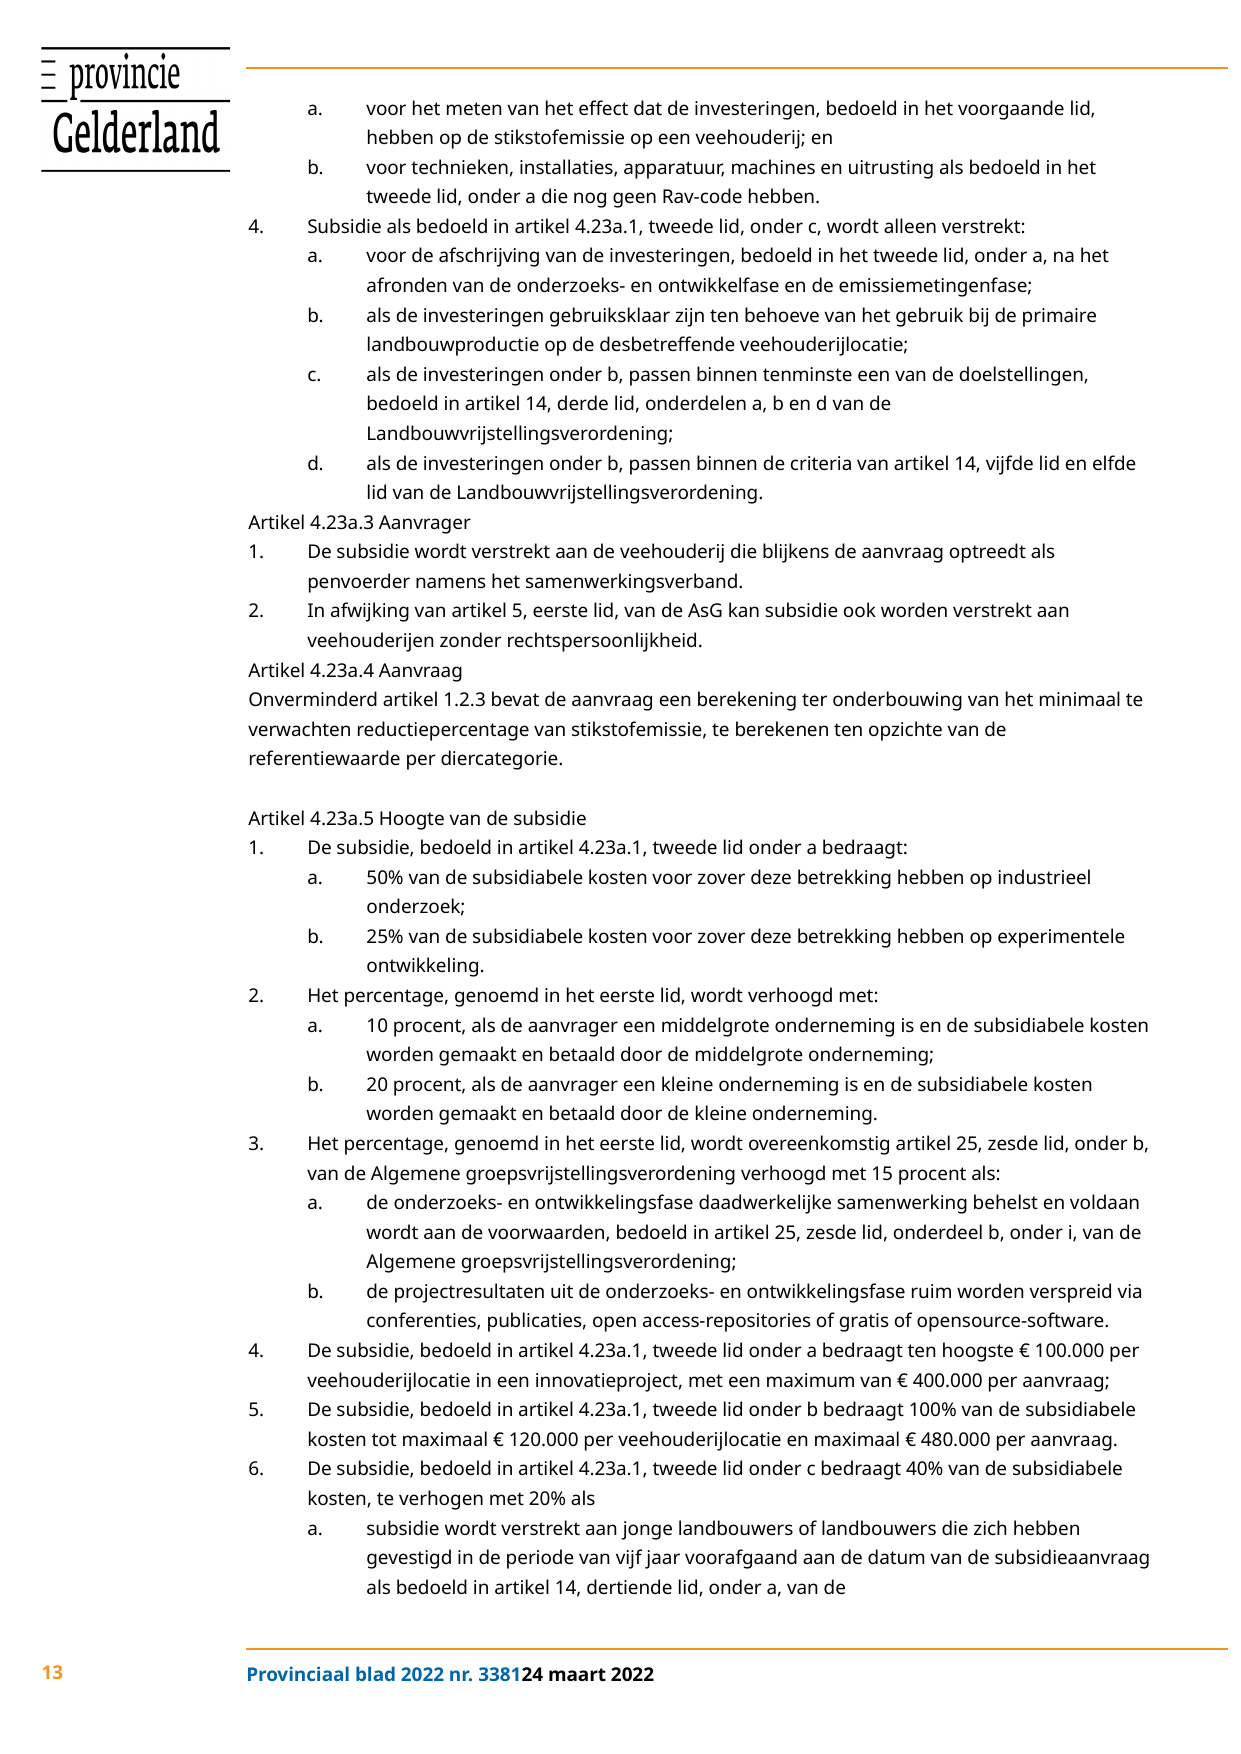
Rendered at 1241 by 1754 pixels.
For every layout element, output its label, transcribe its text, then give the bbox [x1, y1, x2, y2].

list De subsidie, bedoeld in artikel 4.23a.1, tweede lid onder a bedraagt ten hoogste € 100.000 per veehouderijlocatie in een innovatieproject, met een maximum van € 400.000 per aanvraag; [248, 1337, 1152, 1393]
list als de investeringen onder b, passen binnen de criteria van artikel 14, vijfde lid en elfde lid van de Landbouwvrijstellingsverordening. [307, 450, 1152, 505]
list De subsidie, bedoeld in artikel 4.23a.1, tweede lid onder b bedraagt 100% van de subsidiabele kosten tot maximaal € 120.000 per veehouderijlocatie en maximaal € 480.000 per aanvraag. [248, 1396, 1152, 1452]
list De subsidie, bedoeld in artikel 4.23a.1, tweede lid onder a bedraagt: [248, 834, 1152, 860]
list Het percentage, genoemd in het eerste lid, wordt overeenkomstig artikel 25, zesde lid, onder b, van de Algemene groepsvrijstellingsverordening verhoogd met 15 procent als: [248, 1130, 1152, 1186]
list als de investeringen gebruiksklaar zijn ten behoeve van het gebruik bij de primaire landbouwproductie op de desbetreffende veehouderijlocatie; [307, 302, 1152, 357]
list 20 procent, als de aanvrager een kleine onderneming is en de subsidiabele kosten worden gemaakt en betaald door de kleine onderneming. [307, 1071, 1152, 1126]
list In afwijking van artikel 5, eerste lid, van de AsG kan subsidie ook worden verstrekt aan veehouderijen zonder rechtspersoonlijkheid. [248, 598, 1152, 653]
list De subsidie, bedoeld in artikel 4.23a.1, tweede lid onder c bedraagt 40% van de subsidiabele kosten, te verhogen met 20% als [248, 1456, 1152, 1511]
list de projectresultaten uit de onderzoeks- en ontwikkelingsfase ruim worden verspreid via conferenties, publicaties, open access-repositories of gratis of opensource-software. [307, 1278, 1152, 1333]
list Subsidie als bedoeld in artikel 4.23a.1, tweede lid, onder c, wordt alleen verstrekt: [248, 213, 1152, 239]
text Onverminderd artikel 1.2.3 bevat de aanvraag een berekening ter onderbouwing van het minimaal te verwachten reductiepercentage van stikstofemissie, te berekenen ten opzichte van de referentiewaarde per diercategorie. [248, 686, 1152, 771]
list Het percentage, genoemd in het eerste lid, wordt verhoogd met: [248, 982, 1152, 1008]
picture [41, 47, 231, 172]
list voor het meten van het effect dat de investeringen, bedoeld in het voorgaande lid, hebben op de stikstofemissie op een veehouderij; en [307, 95, 1152, 150]
list voor de afschrijving van de investeringen, bedoeld in het tweede lid, onder a, na het afronden van de onderzoeks- en ontwikkelfase en de emissiemetingenfase; [307, 243, 1152, 298]
list de onderzoeks- en ontwikkelingsfase daadwerkelijke samenwerking behelst en voldaan wordt aan de voorwaarden, bedoeld in artikel 25, zesde lid, onderdeel b, onder i, van de Algemene groepsvrijstellingsverordening; [307, 1189, 1152, 1274]
list subsidie wordt verstrekt aan jonge landbouwers of landbouwers die zich hebben gevestigd in de periode van vijf jaar voorafgaand aan de datum van de subsidieaanvraag als bedoeld in artikel 14, dertiende lid, onder a, van de [307, 1515, 1152, 1600]
list voor technieken, installaties, apparatuur, machines en uitrusting als bedoeld in het tweede lid, onder a die nog geen Rav-code hebben. [307, 154, 1152, 209]
text Artikel 4.23a.5 Hoogte van de subsidie [248, 805, 1152, 831]
list als de investeringen onder b, passen binnen tenminste een van de doelstellingen, bedoeld in artikel 14, derde lid, onderdelen a, b en d van de Landbouwvrijstellingsverordening; [307, 361, 1152, 446]
text Artikel 4.23a.4 Aanvraag [248, 657, 1152, 683]
list De subsidie wordt verstrekt aan de veehouderij die blijkens de aanvraag optreedt als penvoerder namens het samenwerkingsverband. [248, 538, 1152, 594]
list 10 procent, als de aanvrager een middelgrote onderneming is en de subsidiabele kosten worden gemaakt en betaald door de middelgrote onderneming; [307, 1012, 1152, 1067]
list 50% van de subsidiabele kosten voor zover deze betrekking hebben op industrieel onderzoek; [307, 864, 1152, 919]
list 25% van de subsidiabele kosten voor zover deze betrekking hebben op experimentele ontwikkeling. [307, 923, 1152, 978]
text Artikel 4.23a.3 Aanvrager [248, 509, 1152, 535]
